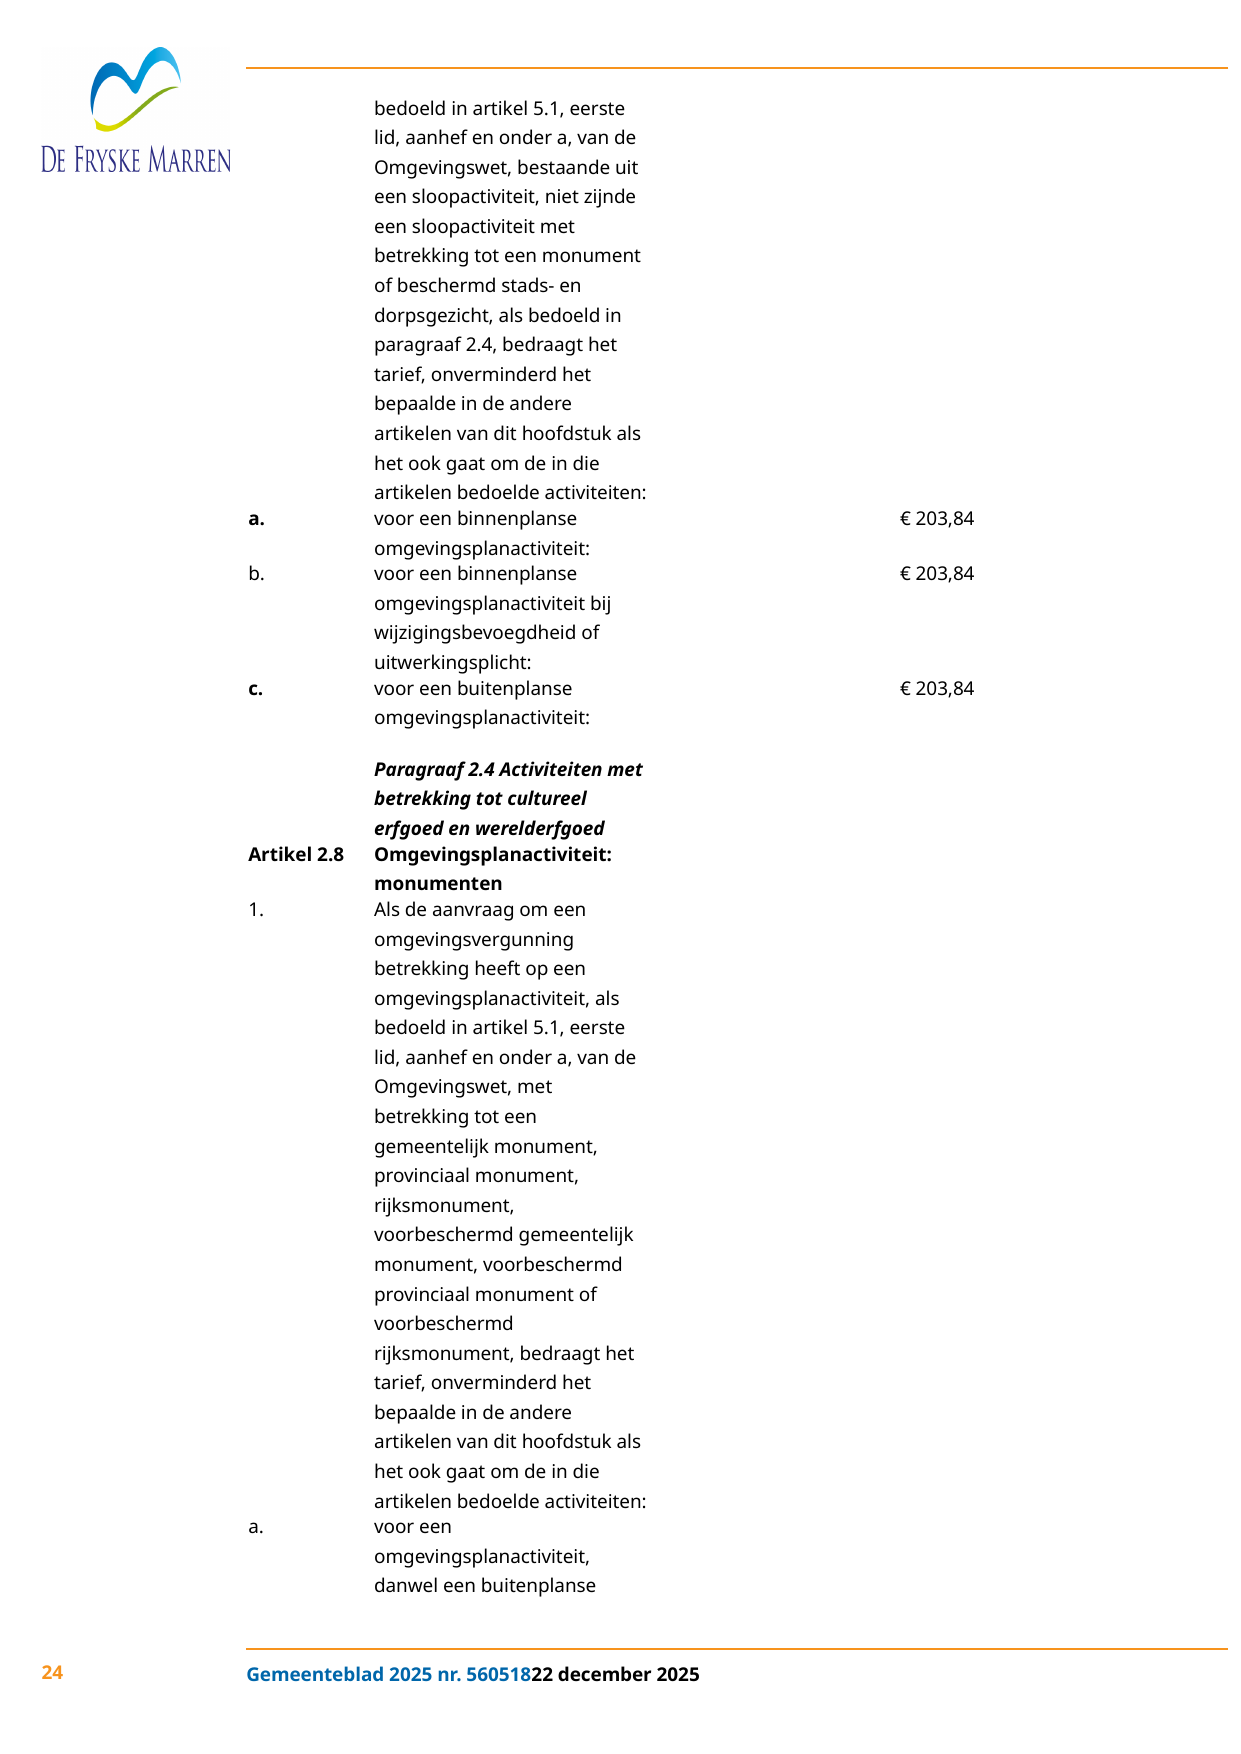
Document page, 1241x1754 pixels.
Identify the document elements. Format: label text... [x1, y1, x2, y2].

table_cell voor een binnenplanse omgevingsplanactiviteit bij wijzigingsbevoegdheid of uitwerkingsplicht: [374, 560, 648, 675]
table_cell [900, 896, 1026, 1513]
table_cell [648, 675, 774, 730]
table_cell [774, 560, 900, 675]
table_cell [648, 841, 774, 896]
table_cell [774, 841, 900, 896]
table_cell Omgevingsplanactiviteit: monumenten [374, 841, 648, 896]
table_cell [1026, 896, 1152, 1513]
table_cell Artikel 2.8 [248, 841, 374, 896]
table_cell € 203,84 [900, 675, 1026, 730]
table_cell [900, 730, 1026, 756]
table_cell [1026, 1514, 1152, 1598]
table_cell [774, 756, 900, 841]
table_cell [774, 675, 900, 730]
table_cell [1026, 560, 1152, 675]
table_cell bedoeld in artikel 5.1, eerste lid, aanhef en onder a, van de Omgevingswet, bestaande uit een sloopactiviteit, niet zijnde een sloopactiviteit met betrekking tot een monument of beschermd stads- en dorpsgezicht, als bedoeld in paragraaf 2.4, bedraagt het tarief, onverminderd het bepaalde in de andere artikelen van dit hoofdstuk als het ook gaat om de in die artikelen bedoelde activiteiten: [374, 95, 648, 505]
table_cell [648, 560, 774, 675]
table_cell [774, 730, 900, 756]
table_cell [648, 1514, 774, 1598]
table_cell [774, 1514, 900, 1598]
table_cell 1. [248, 896, 374, 1513]
table_cell b. [248, 560, 374, 675]
table_cell [1026, 505, 1152, 560]
table_cell [900, 95, 1026, 505]
table_cell [900, 841, 1026, 896]
table_cell [648, 505, 774, 560]
table_cell [648, 730, 774, 756]
table_cell € 203,84 [900, 560, 1026, 675]
table_cell voor een binnenplanse omgevingsplanactiviteit: [374, 505, 648, 560]
table_cell [1026, 756, 1152, 841]
table_cell [648, 95, 774, 505]
table_cell € 203,84 [900, 505, 1026, 560]
table_cell [1026, 841, 1152, 896]
table_cell [774, 896, 900, 1513]
table_cell [900, 1514, 1026, 1598]
table_cell [774, 505, 900, 560]
table_cell [248, 95, 374, 505]
table_cell [648, 896, 774, 1513]
table_cell [900, 756, 1026, 841]
table_cell Als de aanvraag om een omgevingsvergunning betrekking heeft op een omgevingsplanactiviteit, als bedoeld in artikel 5.1, eerste lid, aanhef en onder a, van de Omgevingswet, met betrekking tot een gemeentelijk monument, provinciaal monument, rijksmonument, voorbeschermd gemeentelijk monument, voorbeschermd provinciaal monument of voorbeschermd rijksmonument, bedraagt het tarief, onverminderd het bepaalde in de andere artikelen van dit hoofdstuk als het ook gaat om de in die artikelen bedoelde activiteiten: [374, 896, 648, 1513]
table_cell [248, 730, 374, 756]
table_cell [774, 95, 900, 505]
table_cell a. [248, 505, 374, 560]
table_cell [1026, 675, 1152, 730]
table_cell [374, 730, 648, 756]
table_cell a. [248, 1514, 374, 1598]
table_cell [1026, 730, 1152, 756]
table_cell [648, 756, 774, 841]
table_cell voor een omgevingsplanactiviteit, danwel een buitenplanse [374, 1514, 648, 1598]
table_cell c. [248, 675, 374, 730]
table_cell Paragraaf 2.4 Activiteiten met betrekking tot cultureel erfgoed en werelderfgoed [374, 756, 648, 841]
table_cell voor een buitenplanse omgevingsplanactiviteit: [374, 675, 648, 730]
picture [41, 47, 231, 172]
table_cell [1026, 95, 1152, 505]
table_cell [248, 756, 374, 841]
